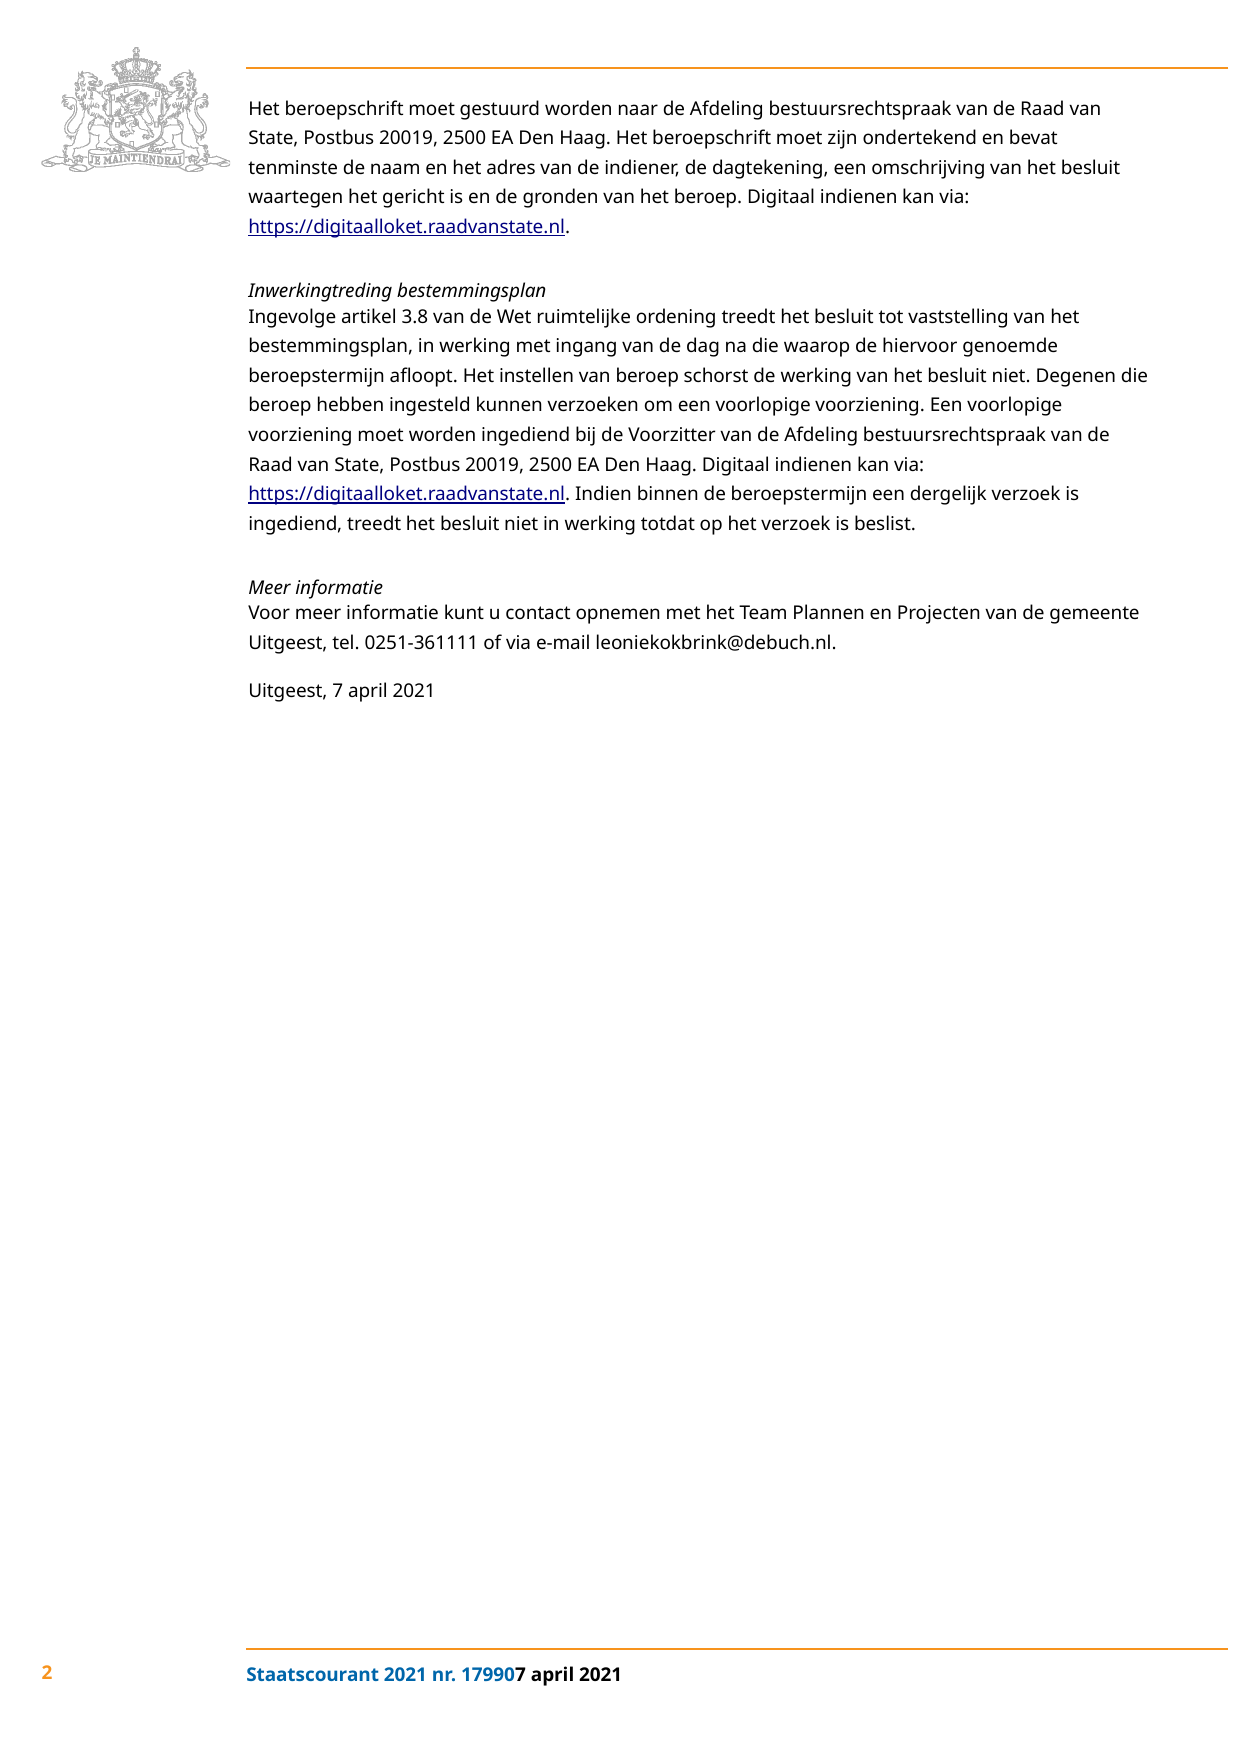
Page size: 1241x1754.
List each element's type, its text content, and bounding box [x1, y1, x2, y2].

text Meer informatie [248, 574, 1152, 599]
text Voor meer informatie kunt u contact opnemen met het Team Plannen en Projecten van de gemeente Uitgeest, tel. 0251-361111 of via e-mail leoniekokbrink@debuch.nl. [248, 599, 1152, 655]
text Uitgeest, 7 april 2021 [248, 677, 1152, 703]
text Inwerkingtreding bestemmingsplan [248, 277, 1152, 303]
text Ingevolge artikel 3.8 van de Wet ruimtelijke ordening treedt het besluit tot vaststelling van het bestemmingsplan, in werking met ingang van de dag na die waarop de hiervoor genoemde beroepstermijn afloopt. Het instellen van beroep schorst de werking van het besluit niet. Degenen die beroep hebben ingesteld kunnen verzoeken om een voorlopige voorziening. Een voorlopige voorziening moet worden ingediend bij de Voorzitter van de Afdeling bestuursrechtspraak van de Raad van State, Postbus 20019, 2500 EA Den Haag. Digitaal indienen kan via: https://digitaalloket.raadvanstate.nl. Indien binnen de beroepstermijn een dergelijk verzoek is ingediend, treedt het besluit niet in werking totdat op het verzoek is beslist. [248, 303, 1152, 536]
picture [41, 47, 231, 172]
text Het beroepschrift moet gestuurd worden naar de Afdeling bestuursrechtspraak van de Raad van State, Postbus 20019, 2500 EA Den Haag. Het beroepschrift moet zijn ondertekend en bevat tenminste de naam en het adres van de indiener, de dagtekening, een omschrijving van het besluit waartegen het gericht is en de gronden van het beroep. Digitaal indienen kan via: https://digitaalloket.raadvanstate.nl. [248, 95, 1152, 239]
